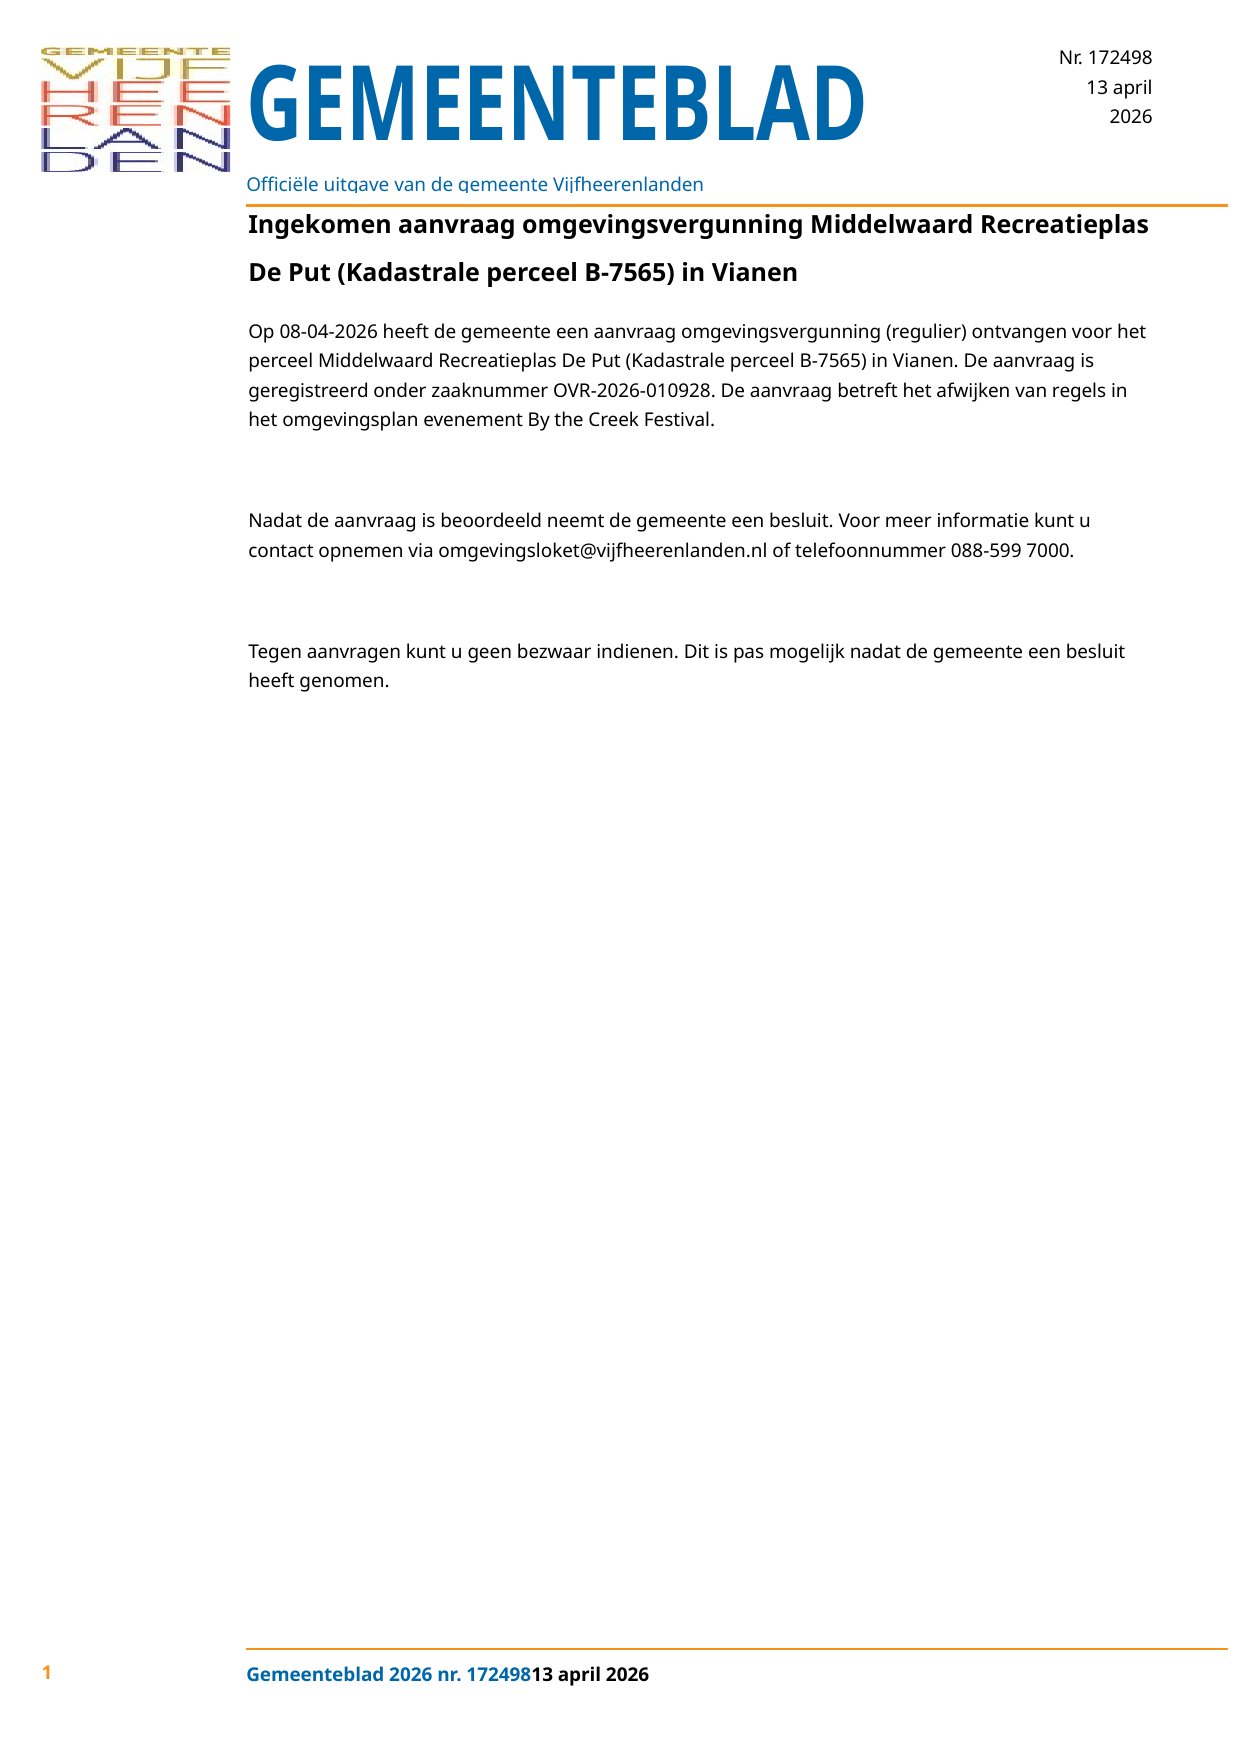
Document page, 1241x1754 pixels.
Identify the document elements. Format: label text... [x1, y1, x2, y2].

text Op 08-04-2026 heeft de gemeente een aanvraag omgevingsvergunning (regulier) ontvangen voor het perceel Middelwaard Recreatieplas De Put (Kadastrale perceel B-7565) in Vianen. De aanvraag is geregistreerd onder zaaknummer OVR-2026-010928. De aanvraag betreft het afwijken van regels in het omgevingsplan evenement By the Creek Festival. [248, 318, 1152, 432]
text Nadat de aanvraag is beoordeeld neemt de gemeente een besluit. Voor meer informatie kunt u contact opnemen via omgevingsloket@vijfheerenlanden.nl of telefoonnummer 088-599 7000. [248, 507, 1152, 563]
text Ingekomen aanvraag omgevingsvergunning Middelwaard Recreatieplas De Put (Kadastrale perceel B-7565) in Vianen [248, 207, 1152, 288]
text Tegen aanvragen kunt u geen bezwaar indienen. Dit is pas mogelijk nadat de gemeente een besluit heeft genomen. [248, 638, 1152, 693]
picture [41, 47, 231, 172]
